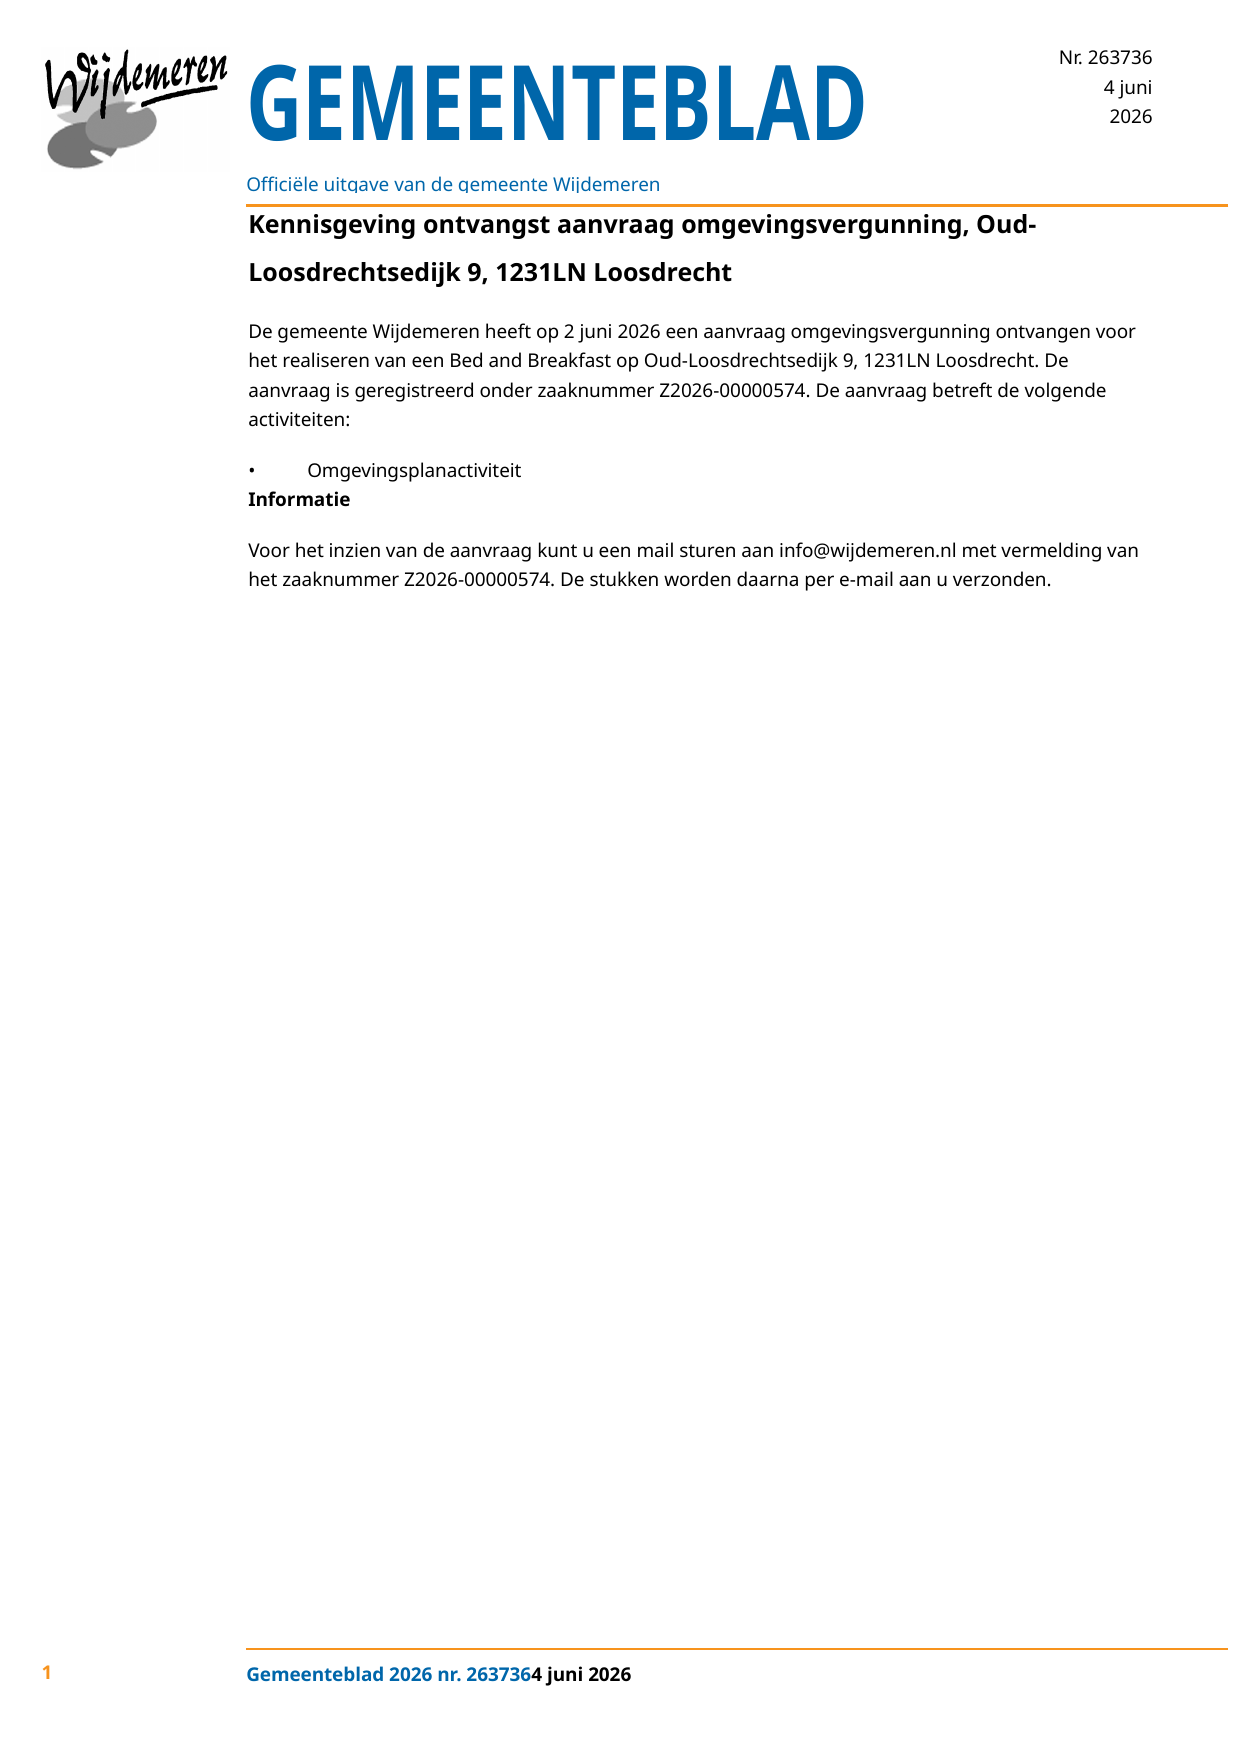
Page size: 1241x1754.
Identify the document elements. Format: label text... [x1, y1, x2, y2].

picture [41, 47, 231, 172]
text Voor het inzien van de aanvraag kunt u een mail sturen aan info@wijdemeren.nl met vermelding van het zaaknummer Z2026-00000574. De stukken worden daarna per e-mail aan u verzonden. [248, 537, 1152, 592]
text Informatie [248, 487, 1152, 512]
text De gemeente Wijdemeren heeft op 2 juni 2026 een aanvraag omgevingsvergunning ontvangen voor het realiseren van een Bed and Breakfast op Oud-Loosdrechtsedijk 9, 1231LN Loosdrecht. De aanvraag is geregistreerd onder zaaknummer Z2026-00000574. De aanvraag betreft de volgende activiteiten: [248, 318, 1152, 432]
text Kennisgeving ontvangst aanvraag omgevingsvergunning, Oud-Loosdrechtsedijk 9, 1231LN Loosdrecht [248, 207, 1152, 288]
list Omgevingsplanactiviteit [248, 457, 1152, 483]
